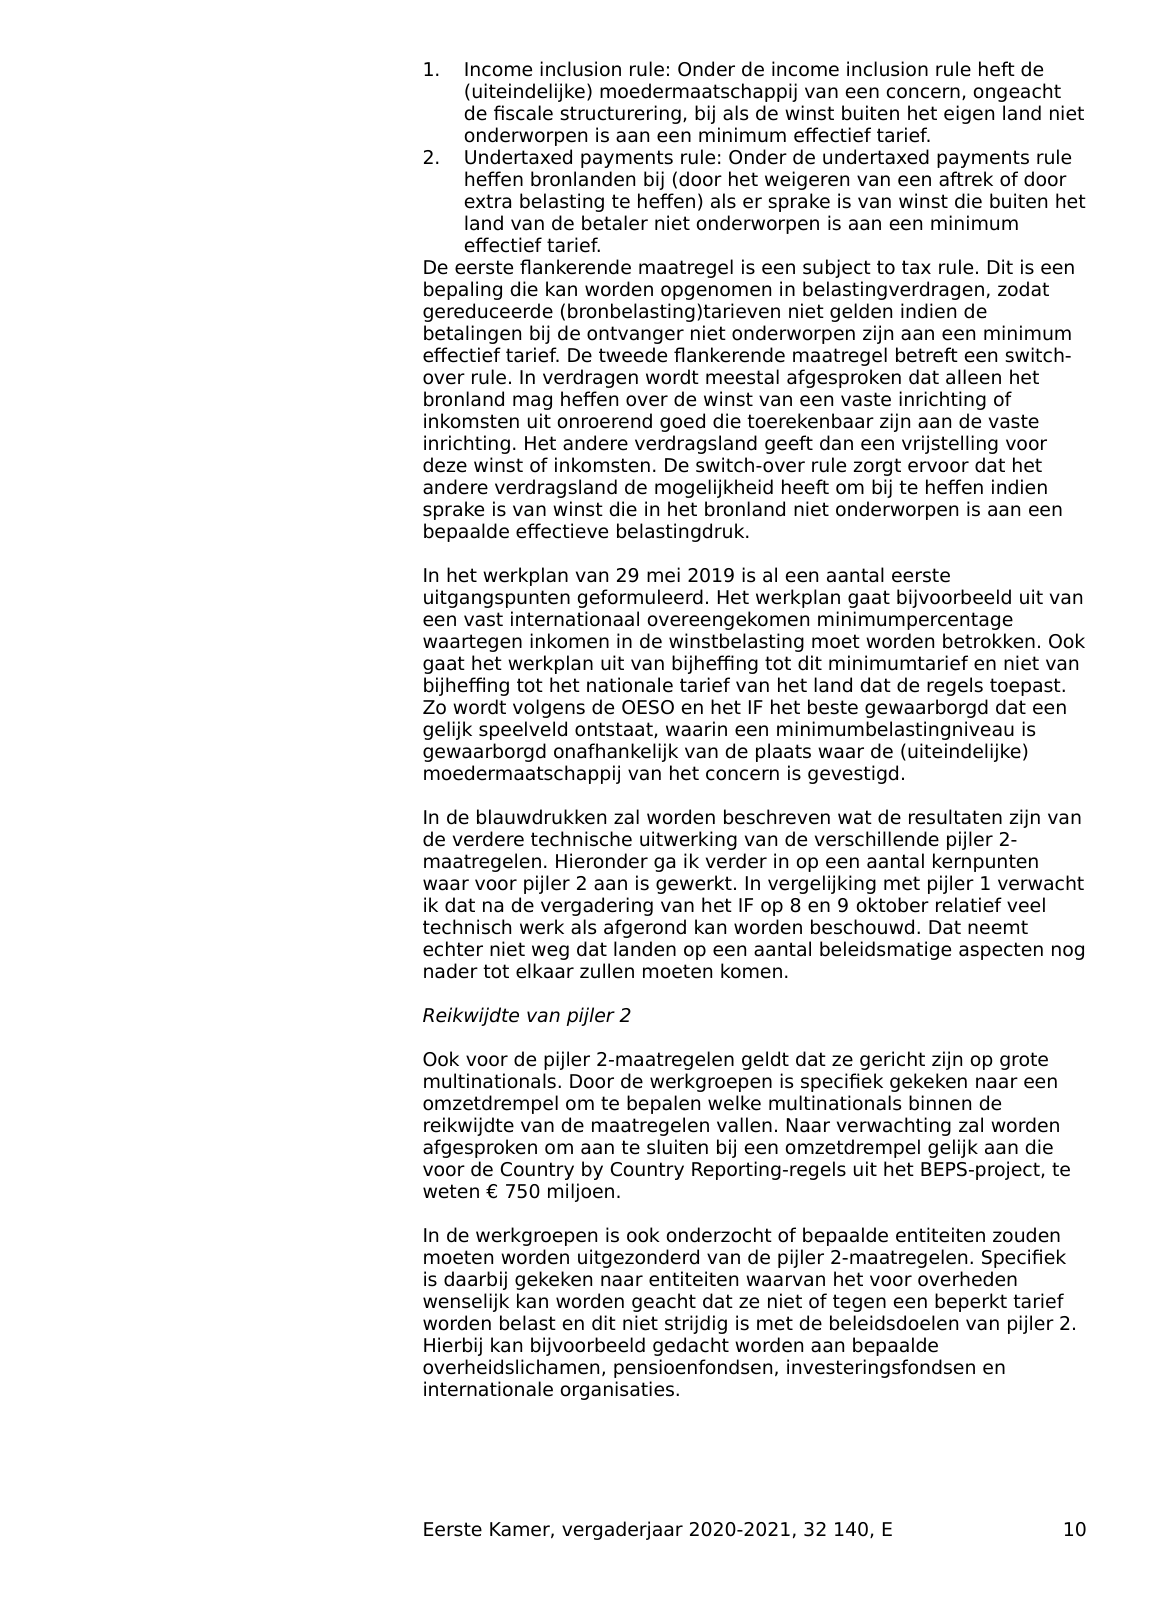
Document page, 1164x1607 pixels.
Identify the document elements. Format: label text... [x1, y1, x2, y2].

text In de werkgroepen is ook onderzocht of bepaalde entiteiten zouden moeten worden uitgezonderd van de pijler 2-maatregelen. Specifiek is daarbij gekeken naar entiteiten waarvan het voor overheden wenselijk kan worden geacht dat ze niet of tegen een beperkt tarief worden belast en dit niet strijdig is met de beleidsdoelen van pijler 2. Hierbij kan bijvoorbeeld gedacht worden aan bepaalde overheidslichamen, pensioenfondsen, investeringsfondsen en internationale organisaties. [422, 1225, 1087, 1401]
subtitle Reikwijdte van pijler 2 [422, 1005, 1087, 1027]
text Ook voor de pijler 2-maatregelen geldt dat ze gericht zijn op grote multinationals. Door de werkgroepen is specifiek gekeken naar een omzetdrempel om te bepalen welke multinationals binnen de reikwijdte van de maatregelen vallen. Naar verwachting zal worden afgesproken om aan te sluiten bij een omzetdrempel gelijk aan die voor de Country by Country Reporting-regels uit het BEPS-project, te weten € 750 miljoen. [422, 1049, 1087, 1203]
text 2. Undertaxed payments rule: Onder de undertaxed payments rule heffen bronlanden bij (door het weigeren van een aftrek of door extra belasting te heffen) als er sprake is van winst die buiten het land van de betaler niet onderworpen is aan een minimum effectief tarief. [422, 147, 1087, 257]
text 1. Income inclusion rule: Onder de income inclusion rule heft de (uiteindelijke) moedermaatschappij van een concern, ongeacht de fiscale structurering, bij als de winst buiten het eigen land niet onderworpen is aan een minimum effectief tarief. [422, 59, 1087, 147]
text De eerste flankerende maatregel is een subject to tax rule. Dit is een bepaling die kan worden opgenomen in belastingverdragen, zodat gereduceerde (bronbelasting)tarieven niet gelden indien de betalingen bij de ontvanger niet onderworpen zijn aan een minimum effectief tarief. De tweede flankerende maatregel betreft een switch-over rule. In verdragen wordt meestal afgesproken dat alleen het bronland mag heffen over de winst van een vaste inrichting of inkomsten uit onroerend goed die toerekenbaar zijn aan de vaste inrichting. Het andere verdragsland geeft dan een vrijstelling voor deze winst of inkomsten. De switch-over rule zorgt ervoor dat het andere verdragsland de mogelijkheid heeft om bij te heffen indien sprake is van winst die in het bronland niet onderworpen is aan een bepaalde effectieve belastingdruk. [422, 257, 1087, 543]
text In de blauwdrukken zal worden beschreven wat de resultaten zijn van de verdere technische uitwerking van de verschillende pijler 2-maatregelen. Hieronder ga ik verder in op een aantal kernpunten waar voor pijler 2 aan is gewerkt. In vergelijking met pijler 1 verwacht ik dat na de vergadering van het IF op 8 en 9 oktober relatief veel technisch werk als afgerond kan worden beschouwd. Dat neemt echter niet weg dat landen op een aantal beleidsmatige aspecten nog nader tot elkaar zullen moeten komen. [422, 807, 1087, 983]
text In het werkplan van 29 mei 2019 is al een aantal eerste uitgangspunten geformuleerd. Het werkplan gaat bijvoorbeeld uit van een vast internationaal overeengekomen minimumpercentage waartegen inkomen in de winstbelasting moet worden betrokken. Ook gaat het werkplan uit van bijheffing tot dit minimumtarief en niet van bijheffing tot het nationale tarief van het land dat de regels toepast. Zo wordt volgens de OESO en het IF het beste gewaarborgd dat een gelijk speelveld ontstaat, waarin een minimumbelastingniveau is gewaarborgd onafhankelijk van de plaats waar de (uiteindelijke) moedermaatschappij van het concern is gevestigd. [422, 565, 1087, 784]
